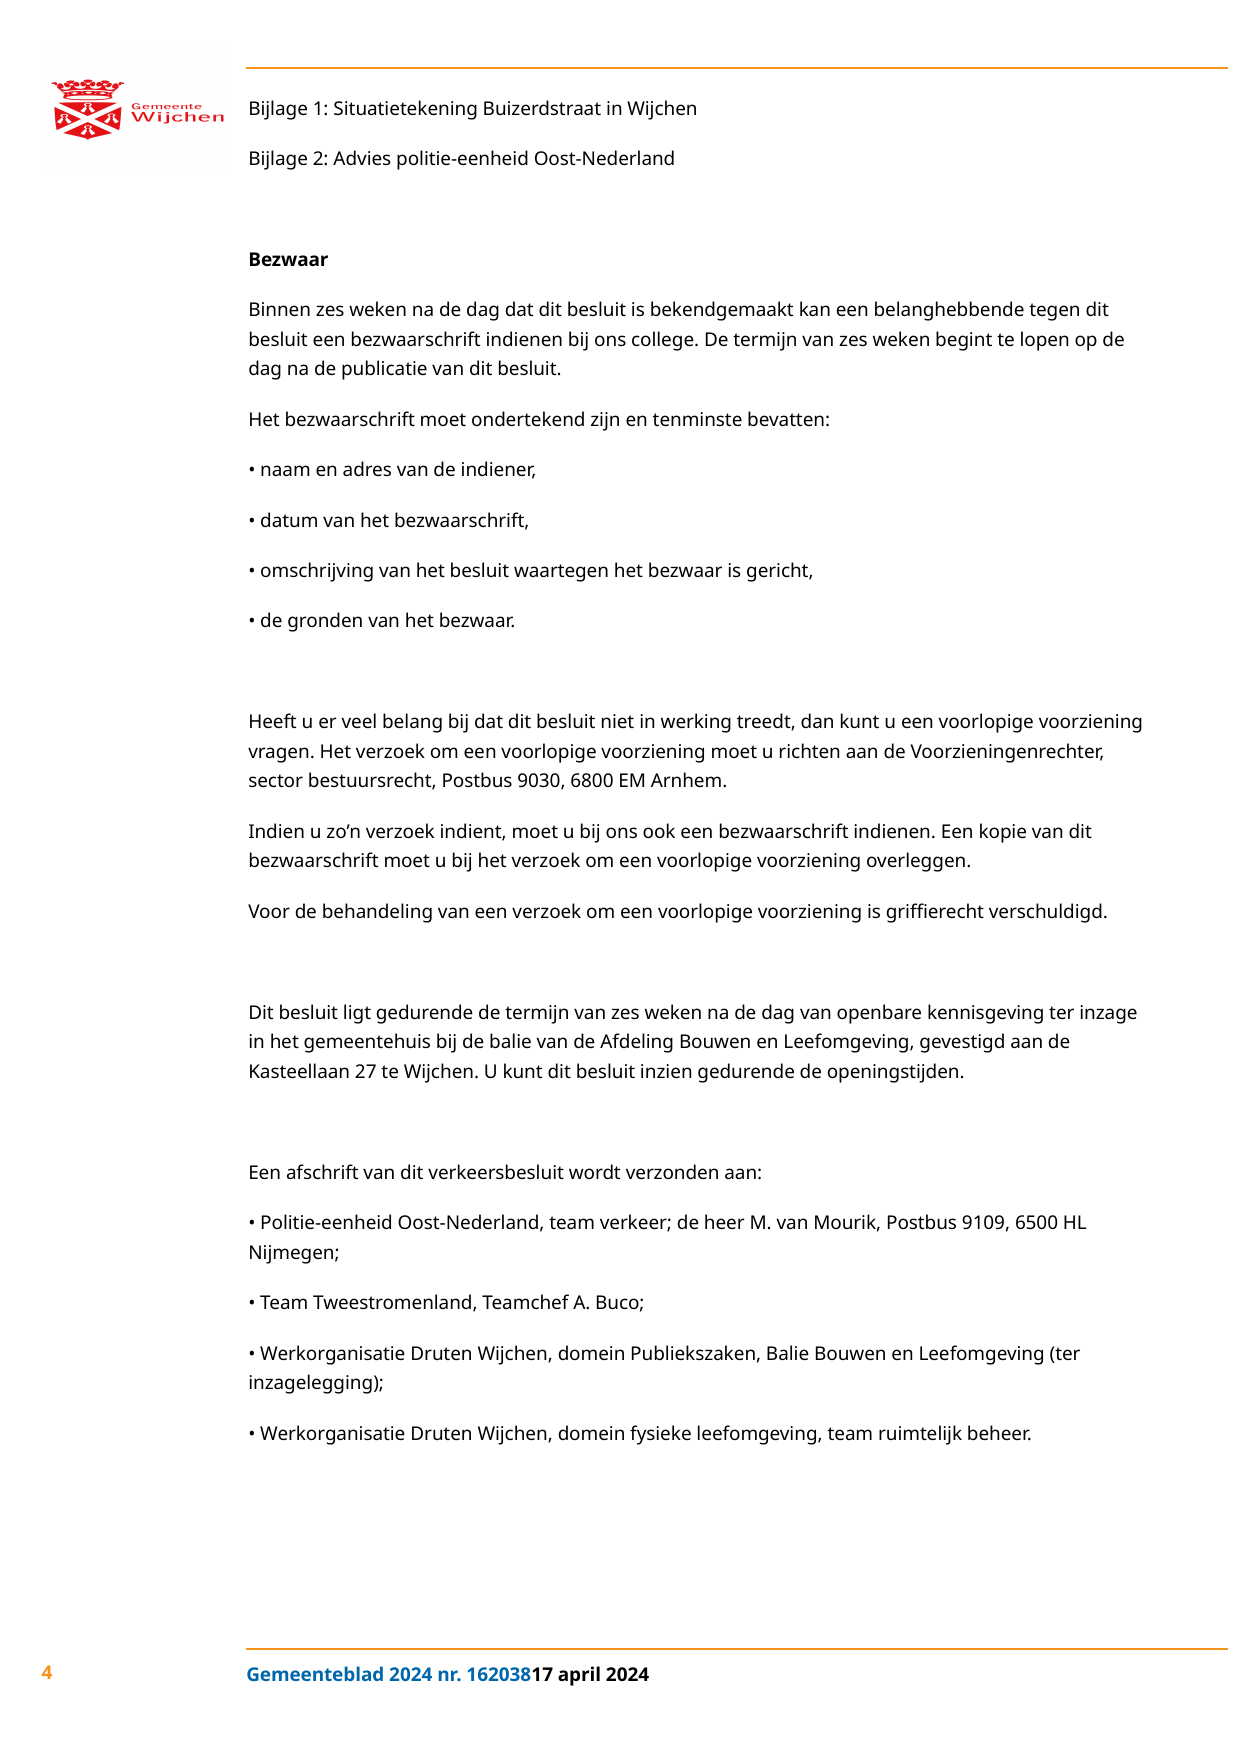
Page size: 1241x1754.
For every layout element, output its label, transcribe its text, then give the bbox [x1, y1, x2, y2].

text • datum van het bezwaarschrift, [248, 507, 1152, 533]
text Bezwaar [248, 246, 1152, 272]
text • naam en adres van de indiener, [248, 456, 1152, 482]
text Het bezwaarschrift moet ondertekend zijn en tenminste bevatten: [248, 406, 1152, 432]
text • omschrijving van het besluit waartegen het bezwaar is gericht, [248, 557, 1152, 583]
picture [41, 47, 231, 172]
text Indien u zo’n verzoek indient, moet u bij ons ook een bezwaarschrift indienen. Een kopie van dit bezwaarschrift moet u bij het verzoek om een voorlopige voorziening overleggen. [248, 818, 1152, 873]
text Bijlage 1: Situatietekening Buizerdstraat in Wijchen [248, 95, 1152, 121]
text Bijlage 2: Advies politie-eenheid Oost-Nederland [248, 145, 1152, 171]
text • Werkorganisatie Druten Wijchen, domein Publiekszaken, Balie Bouwen en Leefomgeving (ter inzagelegging); [248, 1340, 1152, 1395]
text • Politie-eenheid Oost-Nederland, team verkeer; de heer M. van Mourik, Postbus 9109, 6500 HL Nijmegen; [248, 1209, 1152, 1265]
text Heeft u er veel belang bij dat dit besluit niet in werking treedt, dan kunt u een voorlopige voorziening vragen. Het verzoek om een voorlopige voorziening moet u richten aan de Voorzieningenrechter, sector bestuursrecht, Postbus 9030, 6800 EM Arnhem. [248, 708, 1152, 793]
text Binnen zes weken na de dag dat dit besluit is bekendgemaakt kan een belanghebbende tegen dit besluit een bezwaarschrift indienen bij ons college. De termijn van zes weken begint te lopen op de dag na de publicatie van dit besluit. [248, 296, 1152, 381]
text Een afschrift van dit verkeersbesluit wordt verzonden aan: [248, 1159, 1152, 1185]
text • Team Tweestromenland, Teamchef A. Buco; [248, 1289, 1152, 1315]
text • de gronden van het bezwaar. [248, 608, 1152, 633]
text • Werkorganisatie Druten Wijchen, domein fysieke leefomgeving, team ruimtelijk beheer. [248, 1420, 1152, 1446]
text Voor de behandeling van een verzoek om een voorlopige voorziening is griffierecht verschuldigd. [248, 898, 1152, 924]
text Dit besluit ligt gedurende de termijn van zes weken na de dag van openbare kennisgeving ter inzage in het gemeentehuis bij de balie van de Afdeling Bouwen en Leefomgeving, gevestigd aan de Kasteellaan 27 te Wijchen. U kunt dit besluit inzien gedurende de openingstijden. [248, 999, 1152, 1084]
